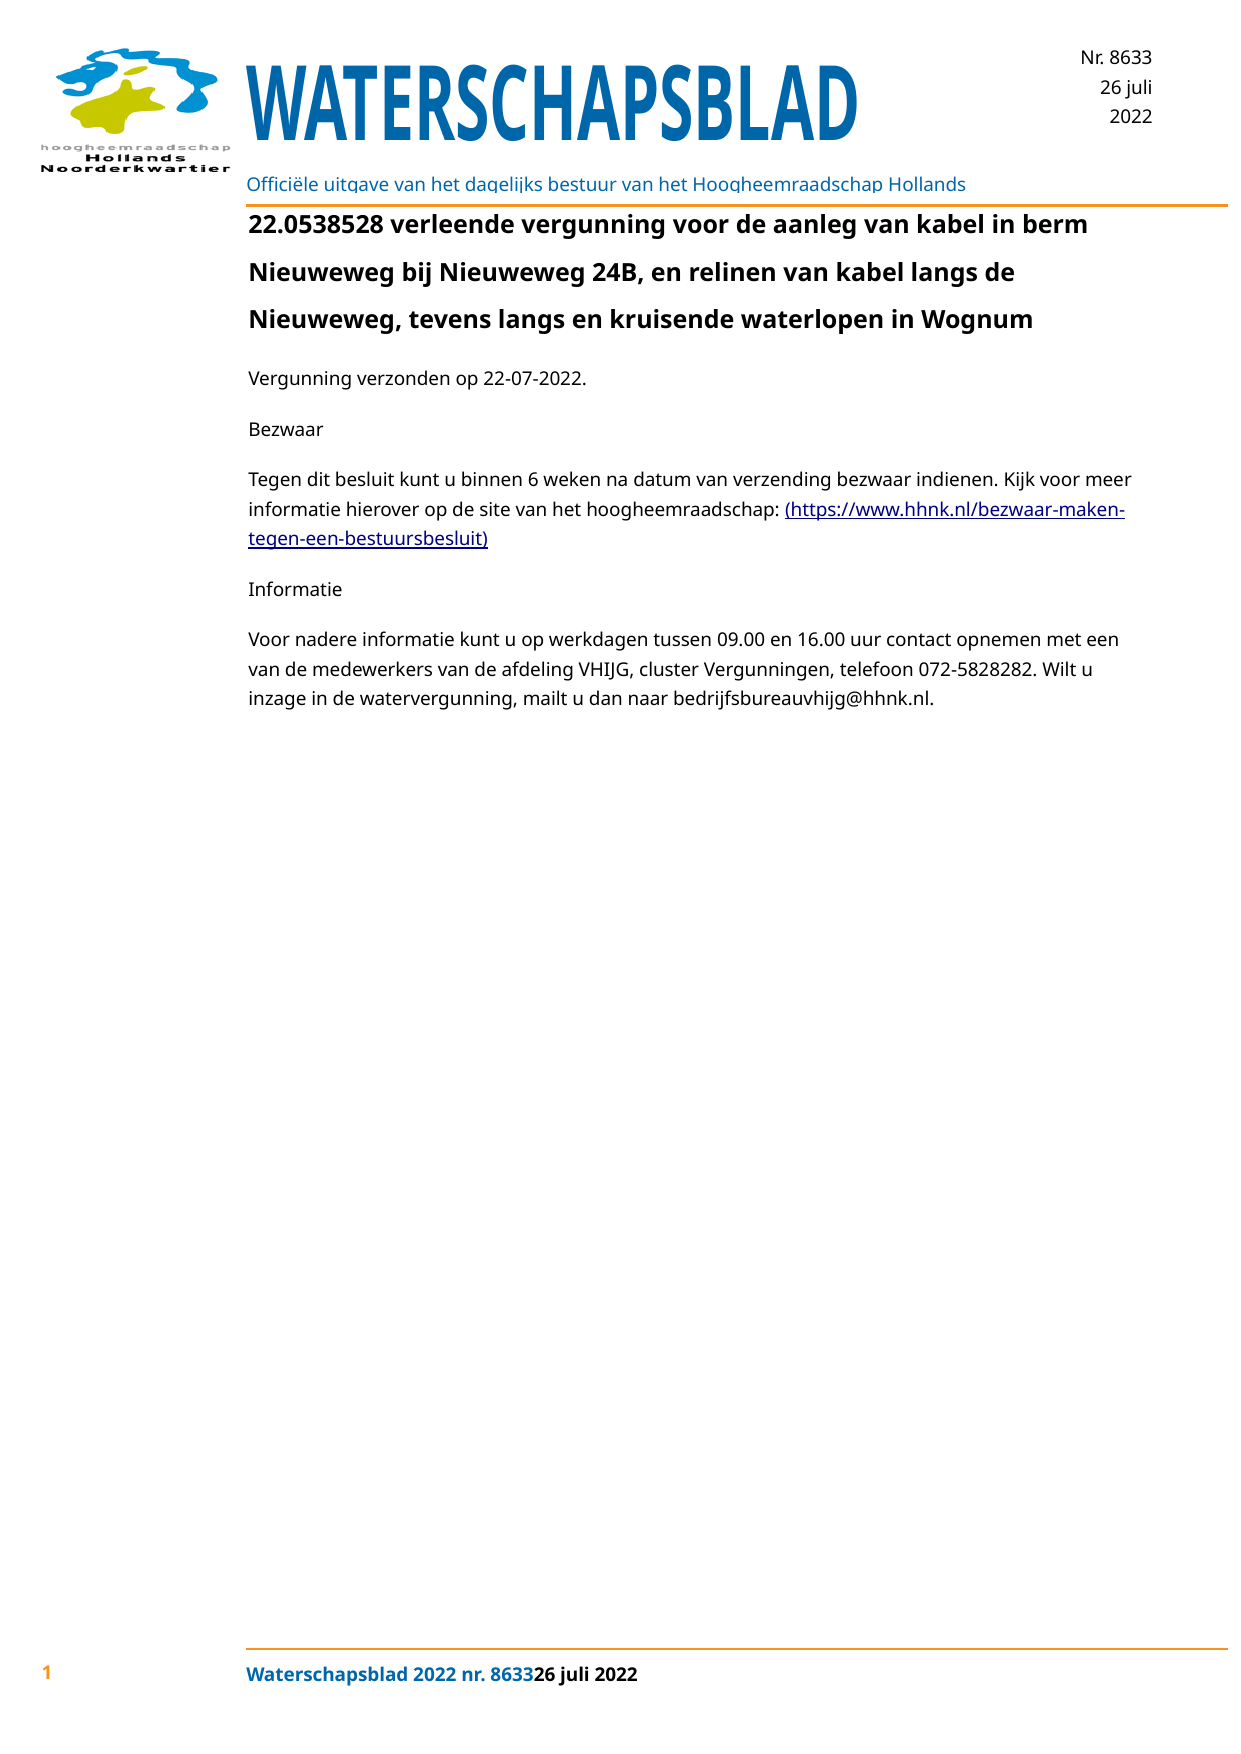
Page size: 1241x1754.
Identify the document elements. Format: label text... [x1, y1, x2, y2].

text Informatie [248, 576, 1152, 602]
text Voor nadere informatie kunt u op werkdagen tussen 09.00 en 16.00 uur contact opnemen met een van de medewerkers van de afdeling VHIJG, cluster Vergunningen, telefoon 072-5828282. Wilt u inzage in de watervergunning, mailt u dan naar bedrijfsbureauvhijg@hhnk.nl. [248, 626, 1152, 711]
text Vergunning verzonden op 22-07-2022. [248, 366, 1152, 391]
text Bezwaar [248, 416, 1152, 442]
text Tegen dit besluit kunt u binnen 6 weken na datum van verzending bezwaar indienen. Kijk voor meer informatie hierover op de site van het hoogheemraadschap: (https://www.hhnk.nl/bezwaar-maken-tegen-een-bestuursbesluit) [248, 466, 1152, 551]
picture [41, 47, 231, 172]
text 22.0538528 verleende vergunning voor de aanleg van kabel in berm Nieuweweg bij Nieuweweg 24B, en relinen van kabel langs de Nieuweweg, tevens langs en kruisende waterlopen in Wognum [248, 207, 1152, 336]
